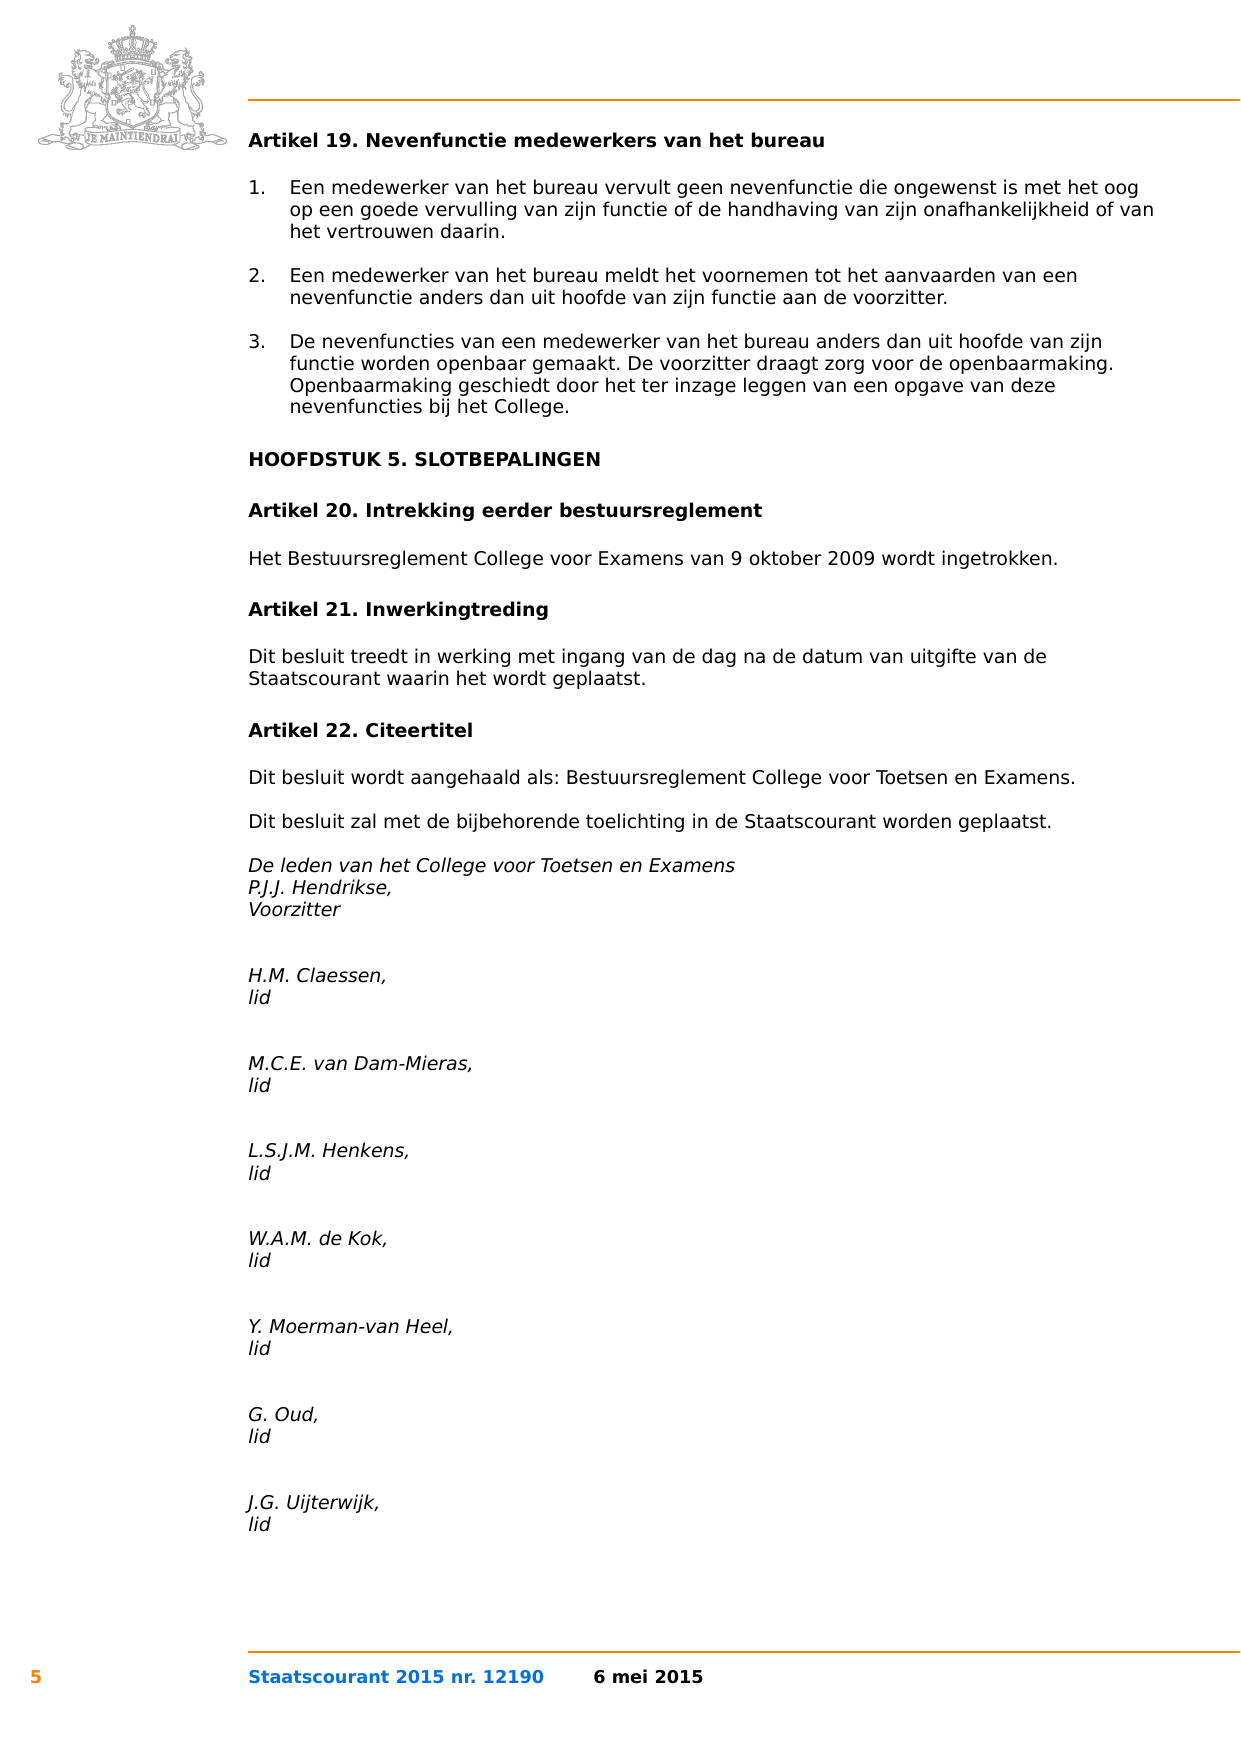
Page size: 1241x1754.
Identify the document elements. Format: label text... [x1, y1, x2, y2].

text L.S.J.M. Henkens, lid [248, 1118, 1163, 1184]
text Dit besluit wordt aangehaald als: Bestuursreglement College voor Toetsen en Examens. [248, 767, 1163, 789]
text 2. Een medewerker van het bureau meldt het voornemen tot het aanvaarden van een nevenfunctie anders dan uit hoofde van zijn functie aan de voorzitter. [248, 265, 1163, 309]
subtitle Artikel 21. Inwerkingtreding [248, 599, 1163, 621]
text W.A.M. de Kok, lid [248, 1206, 1163, 1272]
text J.G. Uijterwijk, lid [248, 1470, 1163, 1536]
text 3. De nevenfuncties van een medewerker van het bureau anders dan uit hoofde van zijn functie worden openbaar gemaakt. De voorzitter draagt zorg voor de openbaarmaking. Openbaarmaking geschiedt door het ter inzage leggen van een opgave van deze nevenfuncties bij het College. [248, 331, 1163, 418]
text Dit besluit treedt in werking met ingang van de dag na de datum van uitgifte van de Staatscourant waarin het wordt geplaatst. [248, 646, 1163, 690]
text 1. Een medewerker van het bureau vervult geen nevenfunctie die ongewenst is met het oog op een goede vervulling van zijn functie of de handhaving van zijn onafhankelijkheid of van het vertrouwen daarin. [248, 177, 1163, 243]
text Dit besluit zal met de bijbehorende toelichting in de Staatscourant worden geplaatst. [248, 811, 1163, 833]
text M.C.E. van Dam-Mieras, lid [248, 1031, 1163, 1097]
text De leden van het College voor Toetsen en Examens P.J.J. Hendrikse, Voorzitter [248, 855, 1163, 921]
text Het Bestuursreglement College voor Examens van 9 oktober 2009 wordt ingetrokken. [248, 547, 1163, 569]
text Y. Moerman-van Heel, lid [248, 1294, 1163, 1360]
subtitle Artikel 20. Intrekking eerder bestuursreglement [248, 500, 1163, 522]
subtitle HOOFDSTUK 5. SLOTBEPALINGEN [248, 448, 1163, 470]
text G. Oud, lid [248, 1382, 1163, 1448]
text H.M. Claessen, lid [248, 943, 1163, 1009]
subtitle Artikel 22. Citeertitel [248, 720, 1163, 742]
subtitle Artikel 19. Nevenfunctie medewerkers van het bureau [248, 130, 1163, 152]
picture [38, 25, 227, 150]
